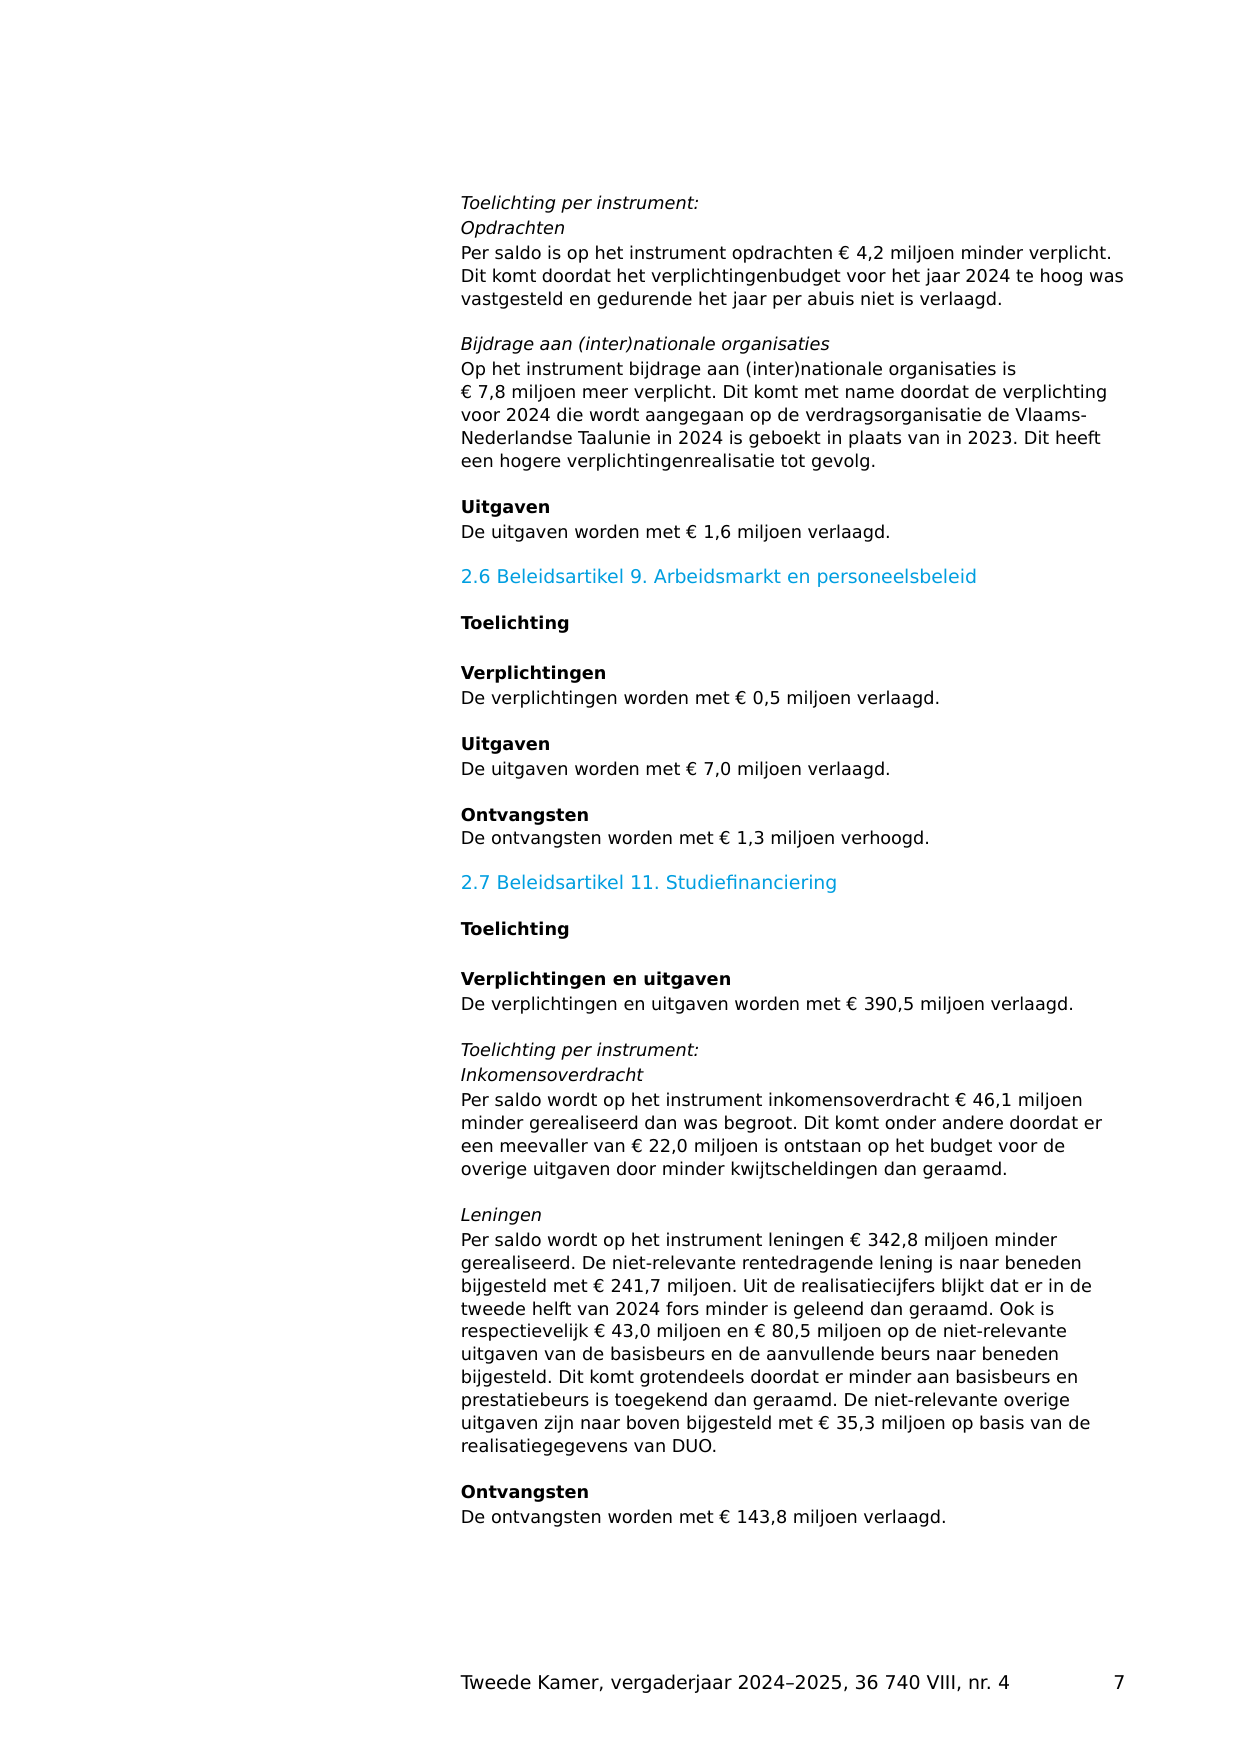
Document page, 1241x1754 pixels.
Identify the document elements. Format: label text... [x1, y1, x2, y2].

text Per saldo wordt op het instrument inkomensoverdracht € 46,1 miljoen minder gerealiseerd dan was begroot. Dit komt onder andere doordat er een meevaller van € 22,0 miljoen is ontstaan op het budget voor de overige uitgaven door minder kwijtscheldingen dan geraamd. [461, 1088, 1125, 1180]
title 2.6 Beleidsartikel 9. Arbeidsmarkt en personeelsbeleid [461, 566, 1125, 588]
text Verplichtingen en uitgaven [461, 967, 1125, 990]
text Toelichting per instrument: [461, 191, 1125, 214]
text Ontvangsten [461, 1480, 1125, 1503]
text Uitgaven [461, 495, 1125, 518]
text De uitgaven worden met € 1,6 miljoen verlaagd. [461, 520, 1125, 543]
text Verplichtingen [461, 661, 1125, 684]
text Toelichting [461, 611, 1125, 634]
text Toelichting [461, 917, 1125, 940]
text Toelichting per instrument: [461, 1038, 1125, 1061]
text De verplichtingen worden met € 0,5 miljoen verlaagd. [461, 686, 1125, 709]
text Per saldo wordt op het instrument leningen € 342,8 miljoen minder gerealiseerd. De niet-relevante rentedragende lening is naar beneden bijgesteld met € 241,7 miljoen. Uit de realisatiecijfers blijkt dat er in de tweede helft van 2024 fors minder is geleend dan geraamd. Ook is respectievelijk € 43,0 miljoen en € 80,5 miljoen op de niet-relevante uitgaven van de basisbeurs en de aanvullende beurs naar beneden bijgesteld. Dit komt grotendeels doordat er minder aan basisbeurs en prestatiebeurs is toegekend dan geraamd. De niet-relevante overige uitgaven zijn naar boven bijgesteld met € 35,3 miljoen op basis van de realisatiegegevens van DUO. [461, 1228, 1125, 1457]
text Bijdrage aan (inter)nationale organisaties [461, 332, 1125, 355]
text De ontvangsten worden met € 143,8 miljoen verlaagd. [461, 1505, 1125, 1528]
text Uitgaven [461, 732, 1125, 755]
title 2.7 Beleidsartikel 11. Studiefinanciering [461, 872, 1125, 894]
text De uitgaven worden met € 7,0 miljoen verlaagd. [461, 757, 1125, 780]
text Ontvangsten De ontvangsten worden met € 1,3 miljoen verhoogd. [461, 803, 1125, 849]
text Op het instrument bijdrage aan (inter)nationale organisaties is € 7,8 miljoen meer verplicht. Dit komt met name doordat de verplichting voor 2024 die wordt aangegaan op de verdragsorganisatie de Vlaams-Nederlandse Taalunie in 2024 is geboekt in plaats van in 2023. Dit heeft een hogere verplichtingenrealisatie tot gevolg. [461, 357, 1125, 472]
text Per saldo is op het instrument opdrachten € 4,2 miljoen minder verplicht. Dit komt doordat het verplichtingenbudget voor het jaar 2024 te hoog was vastgesteld en gedurende het jaar per abuis niet is verlaagd. [461, 241, 1125, 309]
text Opdrachten [461, 216, 1125, 239]
text Inkomensoverdracht [461, 1063, 1125, 1086]
text De verplichtingen en uitgaven worden met € 390,5 miljoen verlaagd. [461, 992, 1125, 1015]
text Leningen [461, 1203, 1125, 1226]
